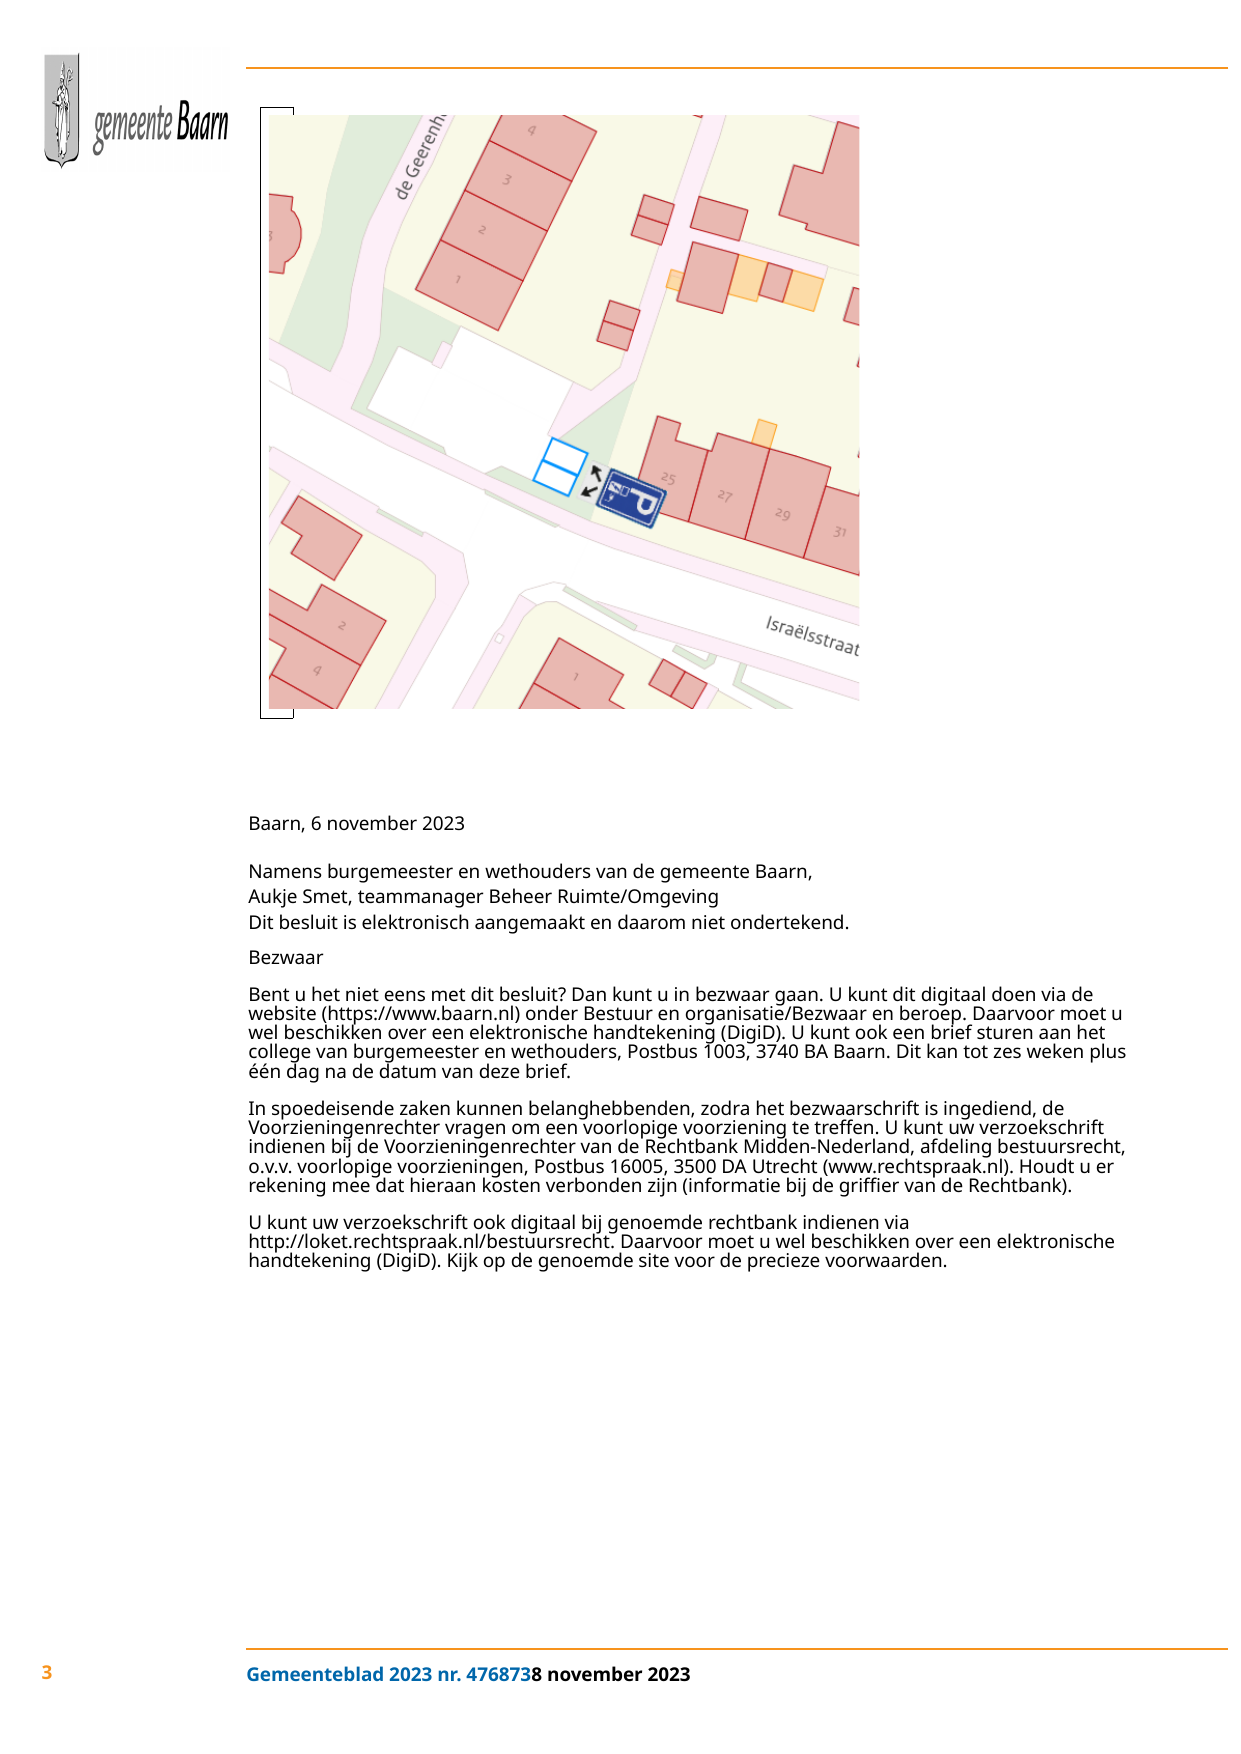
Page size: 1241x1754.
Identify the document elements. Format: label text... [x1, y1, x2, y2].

text Bent u het niet eens met dit besluit? Dan kunt u in bezwaar gaan. U kunt dit digitaal doen via de website (https://www.baarn.nl) onder Bestuur en organisatie/Bezwaar en beroep. Daarvoor moet u wel beschikken over een elektronische handtekening (DigiD). U kunt ook een brief sturen aan het college van burgemeester en wethouders, Postbus 1003, 3740 BA Baarn. Dit kan tot zes weken plus één dag na de datum van deze brief. [248, 986, 1152, 1082]
picture [41, 47, 231, 172]
text Dit besluit is elektronisch aangemaakt en daarom niet ondertekend. [248, 909, 1152, 935]
text In spoedeisende zaken kunnen belanghebbenden, zodra het bezwaarschrift is ingediend, de Voorzieningenrechter vragen om een voorlopige voorziening te treffen. U kunt uw verzoekschrift indienen bij de Voorzieningenrechter van de Rechtbank Midden-Nederland, afdeling bestuursrecht, o.v.v. voorlopige voorzieningen, Postbus 16005, 3500 DA Utrecht (www.rechtspraak.nl). Houdt u er rekening mee dat hieraan kosten verbonden zijn (informatie bij de griffier van de Rechtbank). [248, 1100, 1152, 1196]
text Baarn, 6 november 2023 [248, 810, 1152, 836]
text Namens burgemeester en wethouders van de gemeente Baarn, [248, 858, 1152, 884]
text Bezwaar [248, 949, 1152, 968]
text Aukje Smet, teammanager Beheer Ruimte/Omgeving [248, 884, 1152, 909]
text U kunt uw verzoekschrift ook digitaal bij genoemde rechtbank indienen via http://loket.rechtspraak.nl/bestuursrecht. Daarvoor moet u wel beschikken over een elektronische handtekening (DigiD). Kijk op de genoemde site voor de precieze voorwaarden. [248, 1214, 1152, 1272]
picture [268, 115, 860, 709]
